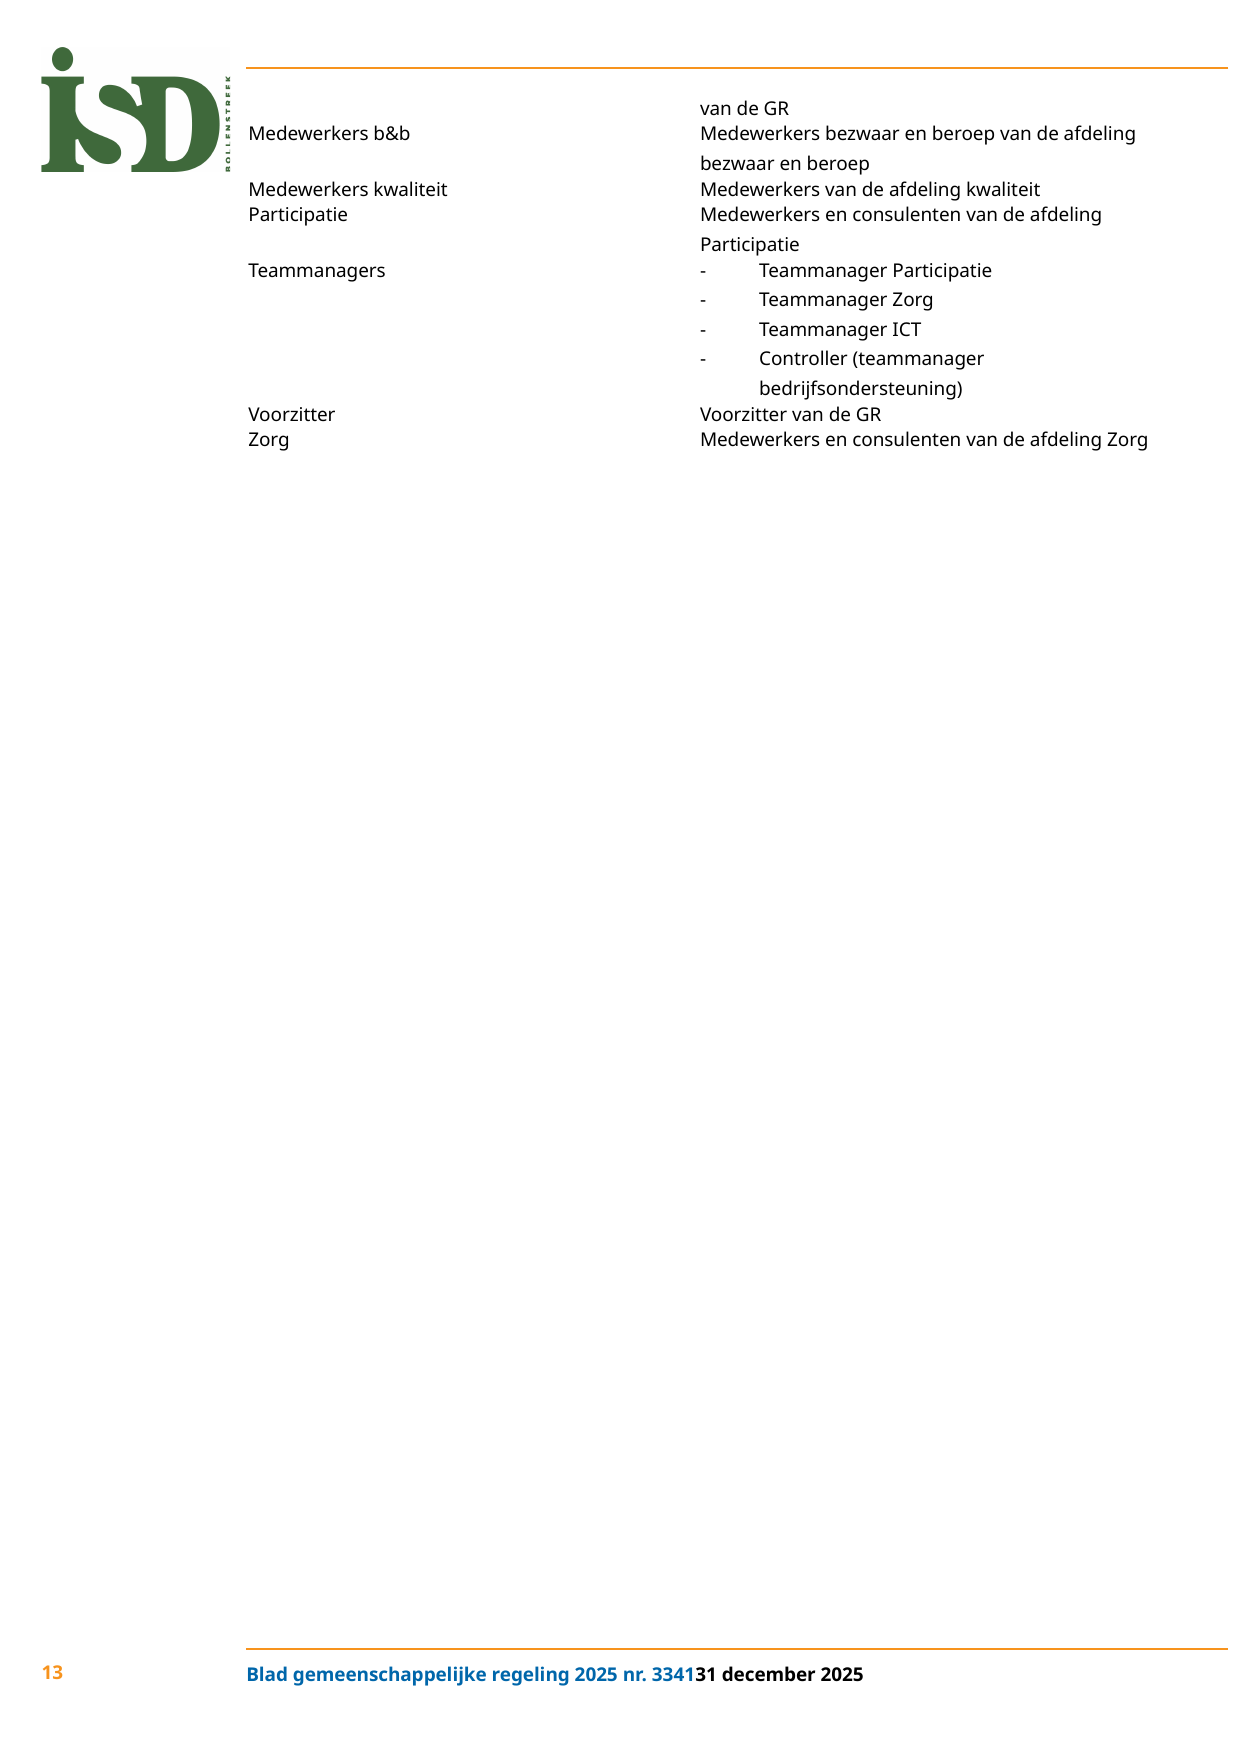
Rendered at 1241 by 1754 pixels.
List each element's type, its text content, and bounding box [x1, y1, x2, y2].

table_cell Medewerkers en consulenten van de afdeling Zorg [700, 427, 1152, 452]
table_cell Medewerkers en consulenten van de afdeling Participatie [700, 202, 1152, 257]
table_cell Teammanagers [248, 257, 700, 401]
table_cell Medewerkers bezwaar en beroep van de afdeling bezwaar en beroep [700, 121, 1152, 176]
table_cell Voorzitter [248, 401, 700, 427]
table_cell Medewerkers b&b [248, 121, 700, 176]
table_cell Zorg [248, 427, 700, 452]
table_cell van de GR [700, 95, 1152, 121]
picture [41, 47, 231, 172]
table_cell Medewerkers kwaliteit [248, 176, 700, 202]
table_cell Teammanager Participatie Teammanager Zorg Teammanager ICT Controller (teammanager bedrijfsondersteuning) [700, 257, 1152, 401]
table_cell Medewerkers van de afdeling kwaliteit [700, 176, 1152, 202]
table_cell Participatie [248, 202, 700, 257]
table_cell Voorzitter van de GR [700, 401, 1152, 427]
table_cell [248, 95, 700, 121]
